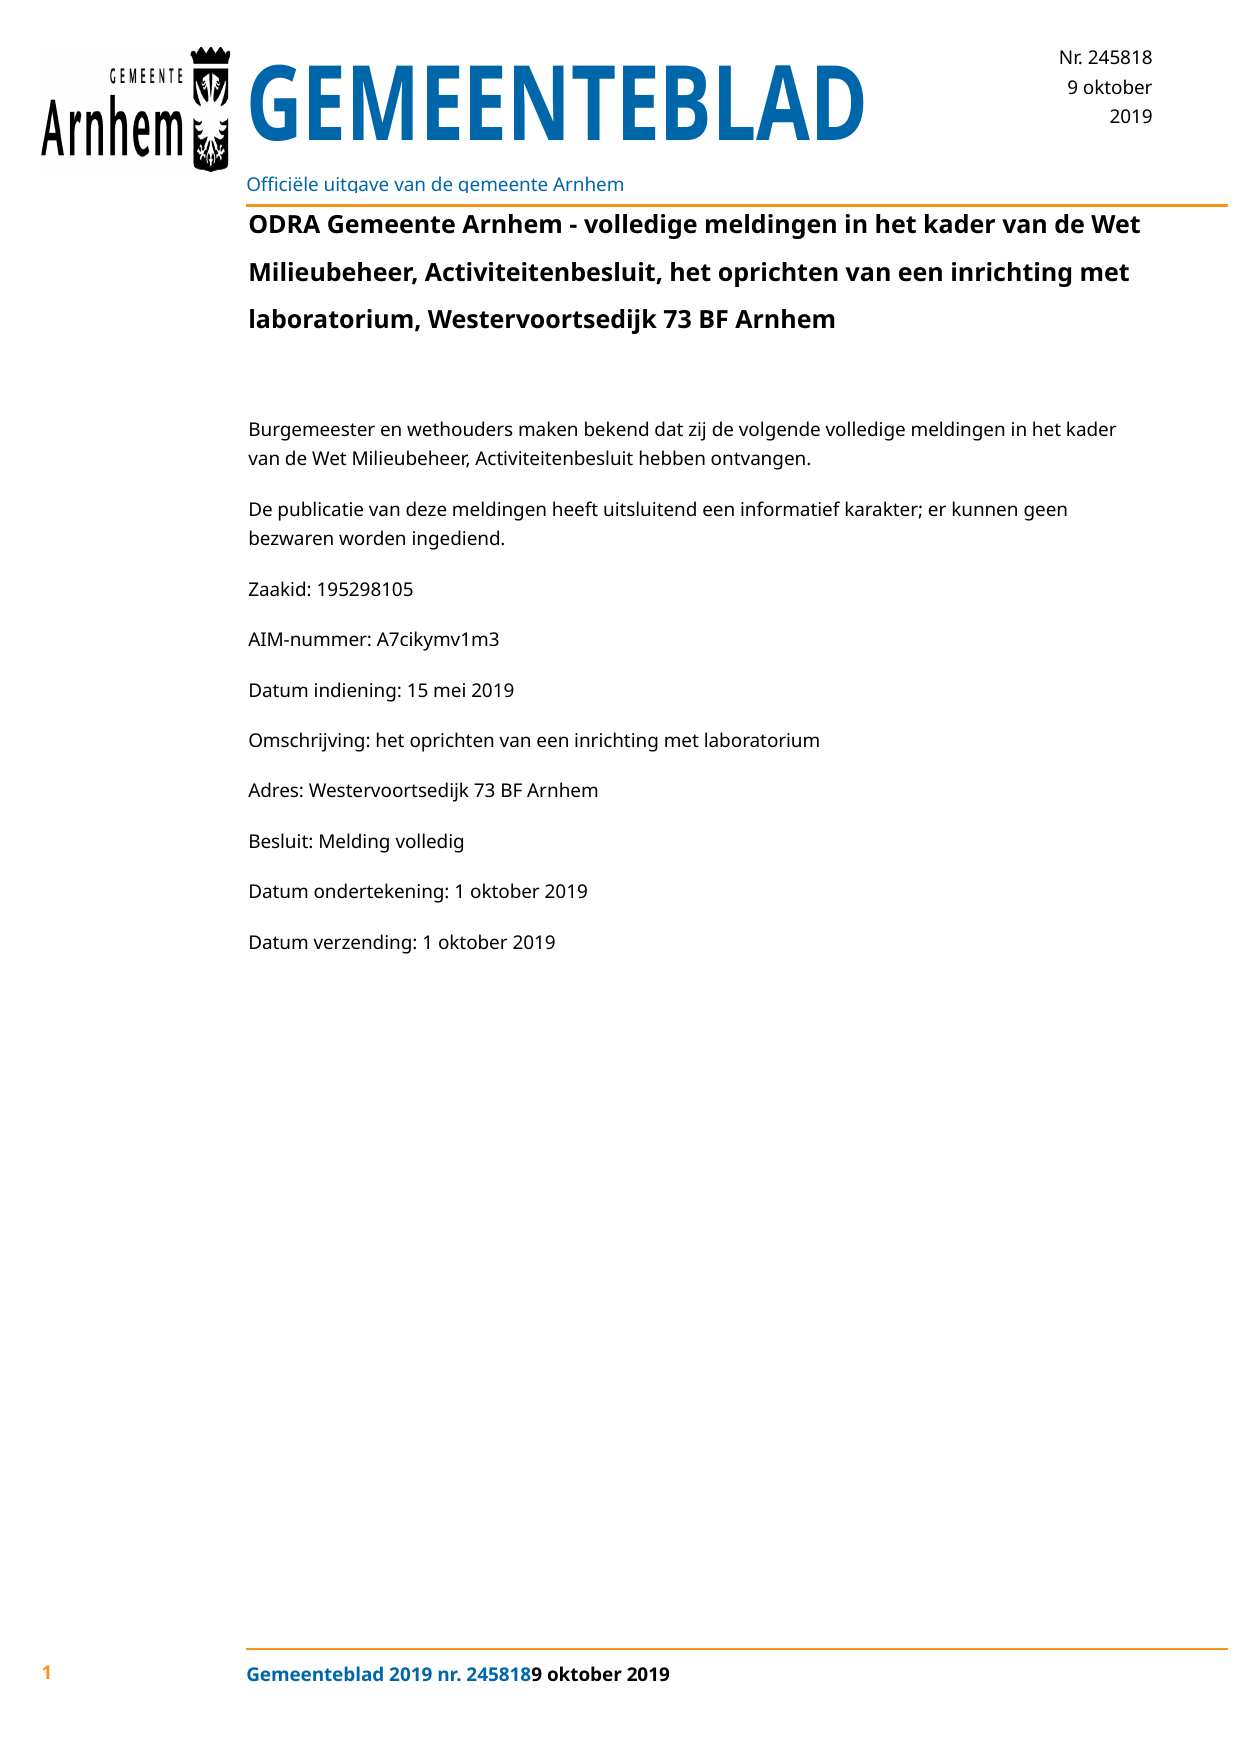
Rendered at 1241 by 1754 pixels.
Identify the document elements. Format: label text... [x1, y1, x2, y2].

picture [41, 47, 231, 172]
text Datum verzending: 1 oktober 2019 [248, 929, 1152, 954]
text Zaakid: 195298105 [248, 576, 1152, 602]
text Datum ondertekening: 1 oktober 2019 [248, 878, 1152, 904]
text Besluit: Melding volledig [248, 828, 1152, 854]
text Omschrijving: het oprichten van een inrichting met laboratorium [248, 727, 1152, 753]
text AIM-nummer: A7cikymv1m3 [248, 626, 1152, 652]
text Adres: Westervoortsedijk 73 BF Arnhem [248, 778, 1152, 803]
text ODRA Gemeente Arnhem - volledige meldingen in het kader van de Wet Milieubeheer, Activiteitenbesluit, het oprichten van een inrichting met laboratorium, Westervoortsedijk 73 BF Arnhem [248, 207, 1152, 336]
text Datum indiening: 15 mei 2019 [248, 677, 1152, 702]
text De publicatie van deze meldingen heeft uitsluitend een informatief karakter; er kunnen geen bezwaren worden ingediend. [248, 496, 1152, 551]
text Burgemeester en wethouders maken bekend dat zij de volgende volledige meldingen in het kader van de Wet Milieubeheer, Activiteitenbesluit hebben ontvangen. [248, 416, 1152, 471]
